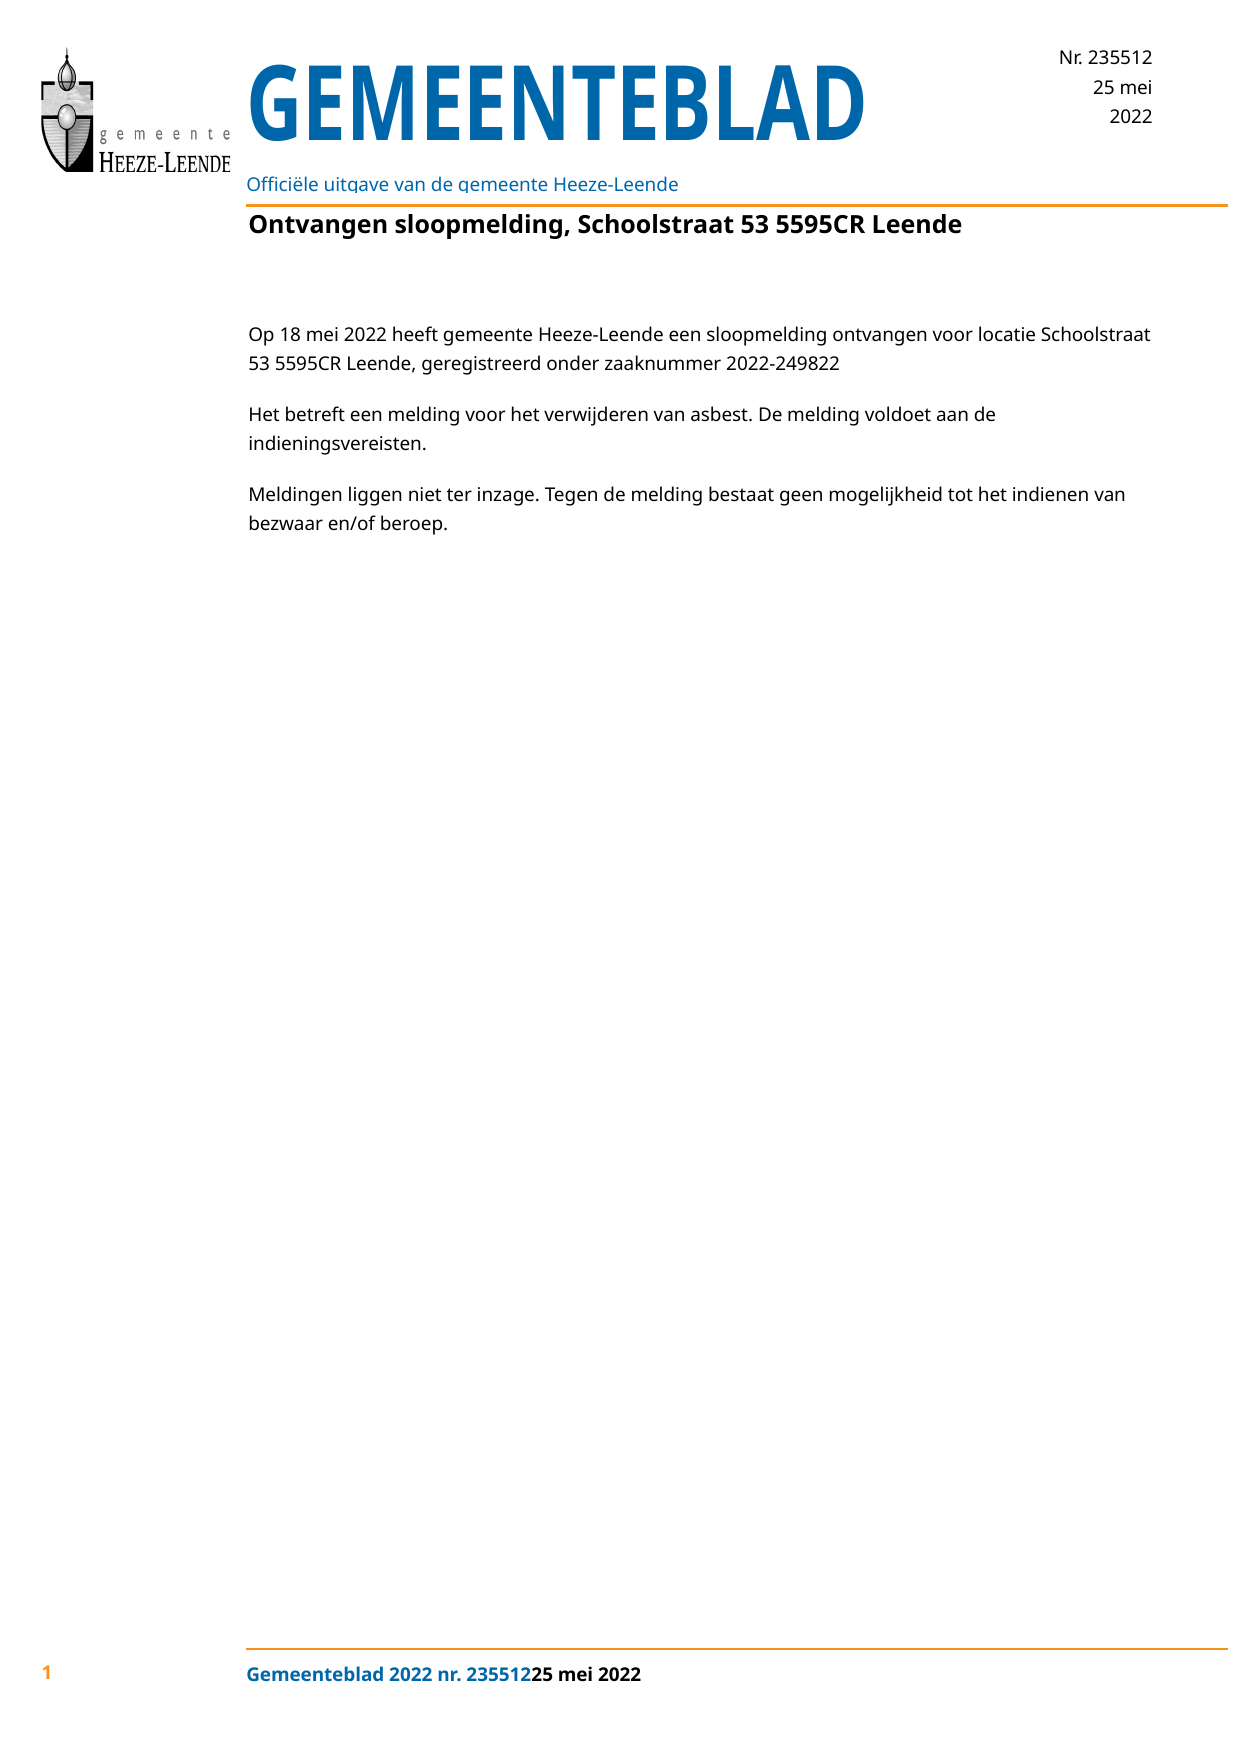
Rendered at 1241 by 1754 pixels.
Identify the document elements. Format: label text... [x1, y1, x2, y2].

text Op 18 mei 2022 heeft gemeente Heeze-Leende een sloopmelding ontvangen voor locatie Schoolstraat 53 5595CR Leende, geregistreerd onder zaaknummer 2022-249822 [248, 321, 1152, 376]
picture [41, 47, 231, 172]
text Het betreft een melding voor het verwijderen van asbest. De melding voldoet aan de indieningsvereisten. [248, 401, 1152, 456]
text Ontvangen sloopmelding, Schoolstraat 53 5595CR Leende [248, 207, 1152, 241]
text Meldingen liggen niet ter inzage. Tegen de melding bestaat geen mogelijkheid tot het indienen van bezwaar en/of beroep. [248, 481, 1152, 536]
